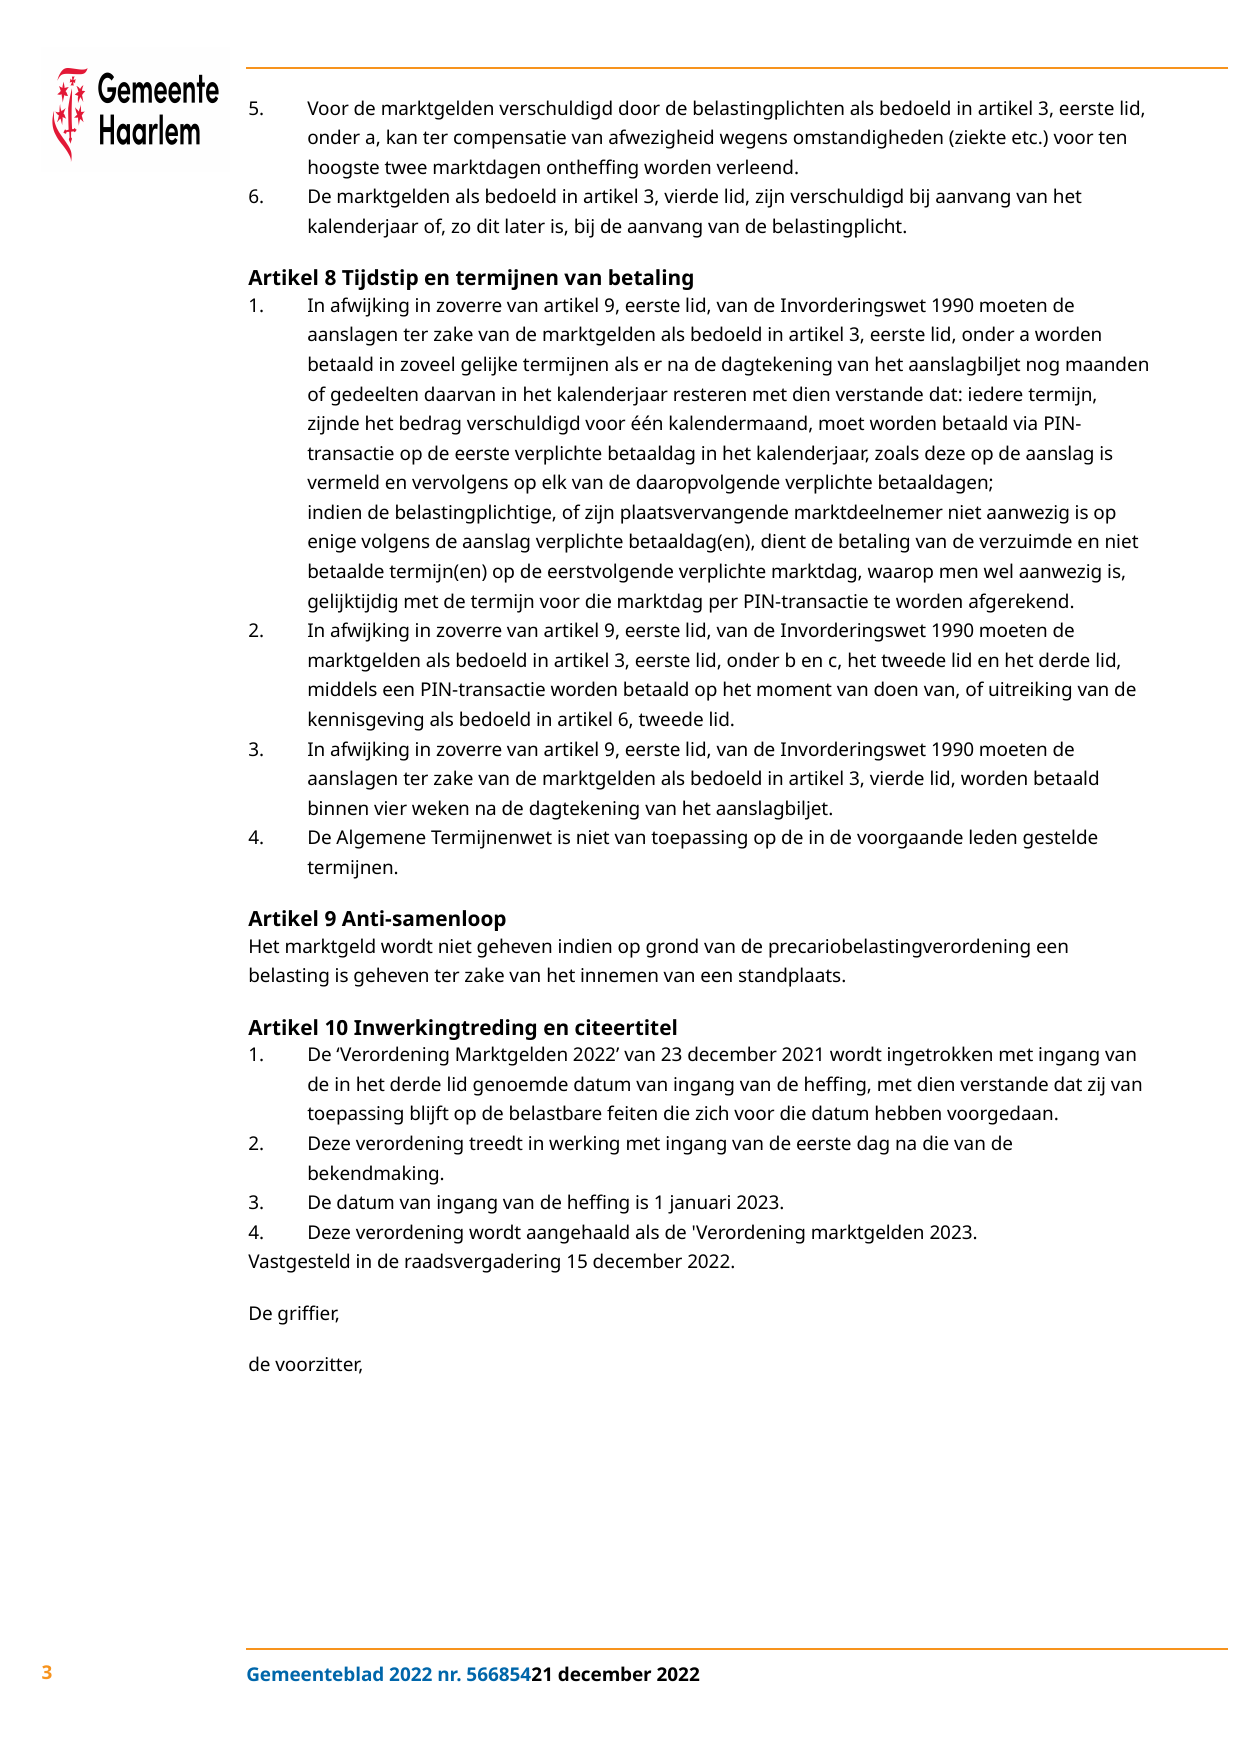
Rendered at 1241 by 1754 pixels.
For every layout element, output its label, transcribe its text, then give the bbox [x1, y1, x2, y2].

list De ‘Verordening Marktgelden 2022’ van 23 december 2021 wordt ingetrokken met ingang van de in het derde lid genoemde datum van ingang van de heffing, met dien verstande dat zij van toepassing blijft op de belastbare feiten die zich voor die datum hebben voorgedaan. [248, 1041, 1152, 1126]
list Deze verordening wordt aangehaald als de 'Verordening marktgelden 2023. [248, 1219, 1152, 1244]
list Deze verordening treedt in werking met ingang van de eerste dag na die van de bekendmaking. [248, 1130, 1152, 1185]
text Het marktgeld wordt niet geheven indien op grond van de precariobelastingverordening een belasting is geheven ter zake van het innemen van een standplaats. [248, 933, 1152, 988]
list De marktgelden als bedoeld in artikel 3, vierde lid, zijn verschuldigd bij aanvang van het kalenderjaar of, zo dit later is, bij de aanvang van de belastingplicht. [248, 183, 1152, 239]
list In afwijking in zoverre van artikel 9, eerste lid, van de Invorderingswet 1990 moeten de aanslagen ter zake van de marktgelden als bedoeld in artikel 3, eerste lid, onder a worden betaald in zoveel gelijke termijnen als er na de dagtekening van het aanslagbiljet nog maanden of gedeelten daarvan in het kalenderjaar resteren met dien verstande dat: iedere termijn, zijnde het bedrag verschuldigd voor één kalendermaand, moet worden betaald via PIN-transactie op de eerste verplichte betaaldag in het kalenderjaar, zoals deze op de aanslag is vermeld en vervolgens op elk van de daaropvolgende verplichte betaaldagen; [248, 292, 1152, 495]
text de voorzitter, [248, 1351, 1152, 1377]
text De griffier, [248, 1300, 1152, 1326]
text Artikel 10 Inwerkingtreding en citeertitel [248, 1013, 1152, 1041]
list In afwijking in zoverre van artikel 9, eerste lid, van de Invorderingswet 1990 moeten de aanslagen ter zake van de marktgelden als bedoeld in artikel 3, vierde lid, worden betaald binnen vier weken na de dagtekening van het aanslagbiljet. [248, 736, 1152, 821]
list indien de belastingplichtige, of zijn plaatsvervangende marktdeelnemer niet aanwezig is op enige volgens de aanslag verplichte betaaldag(en), dient de betaling van de verzuimde en niet betaalde termijn(en) op de eerstvolgende verplichte marktdag, waarop men wel aanwezig is, gelijktijdig met de termijn voor die marktdag per PIN-transactie te worden afgerekend. [248, 499, 1152, 613]
text Artikel 8 Tijdstip en termijnen van betaling [248, 263, 1152, 292]
text Vastgesteld in de raadsvergadering 15 december 2022. [248, 1248, 1152, 1274]
list De Algemene Termijnenwet is niet van toepassing op de in de voorgaande leden gestelde termijnen. [248, 824, 1152, 880]
picture [41, 47, 231, 172]
text Artikel 9 Anti-samenloop [248, 904, 1152, 933]
list In afwijking in zoverre van artikel 9, eerste lid, van de Invorderingswet 1990 moeten de marktgelden als bedoeld in artikel 3, eerste lid, onder b en c, het tweede lid en het derde lid, middels een PIN-transactie worden betaald op het moment van doen van, of uitreiking van de kennisgeving als bedoeld in artikel 6, tweede lid. [248, 617, 1152, 732]
list Voor de marktgelden verschuldigd door de belastingplichten als bedoeld in artikel 3, eerste lid, onder a, kan ter compensatie van afwezigheid wegens omstandigheden (ziekte etc.) voor ten hoogste twee marktdagen ontheffing worden verleend. [248, 95, 1152, 180]
list De datum van ingang van de heffing is 1 januari 2023. [248, 1189, 1152, 1215]
